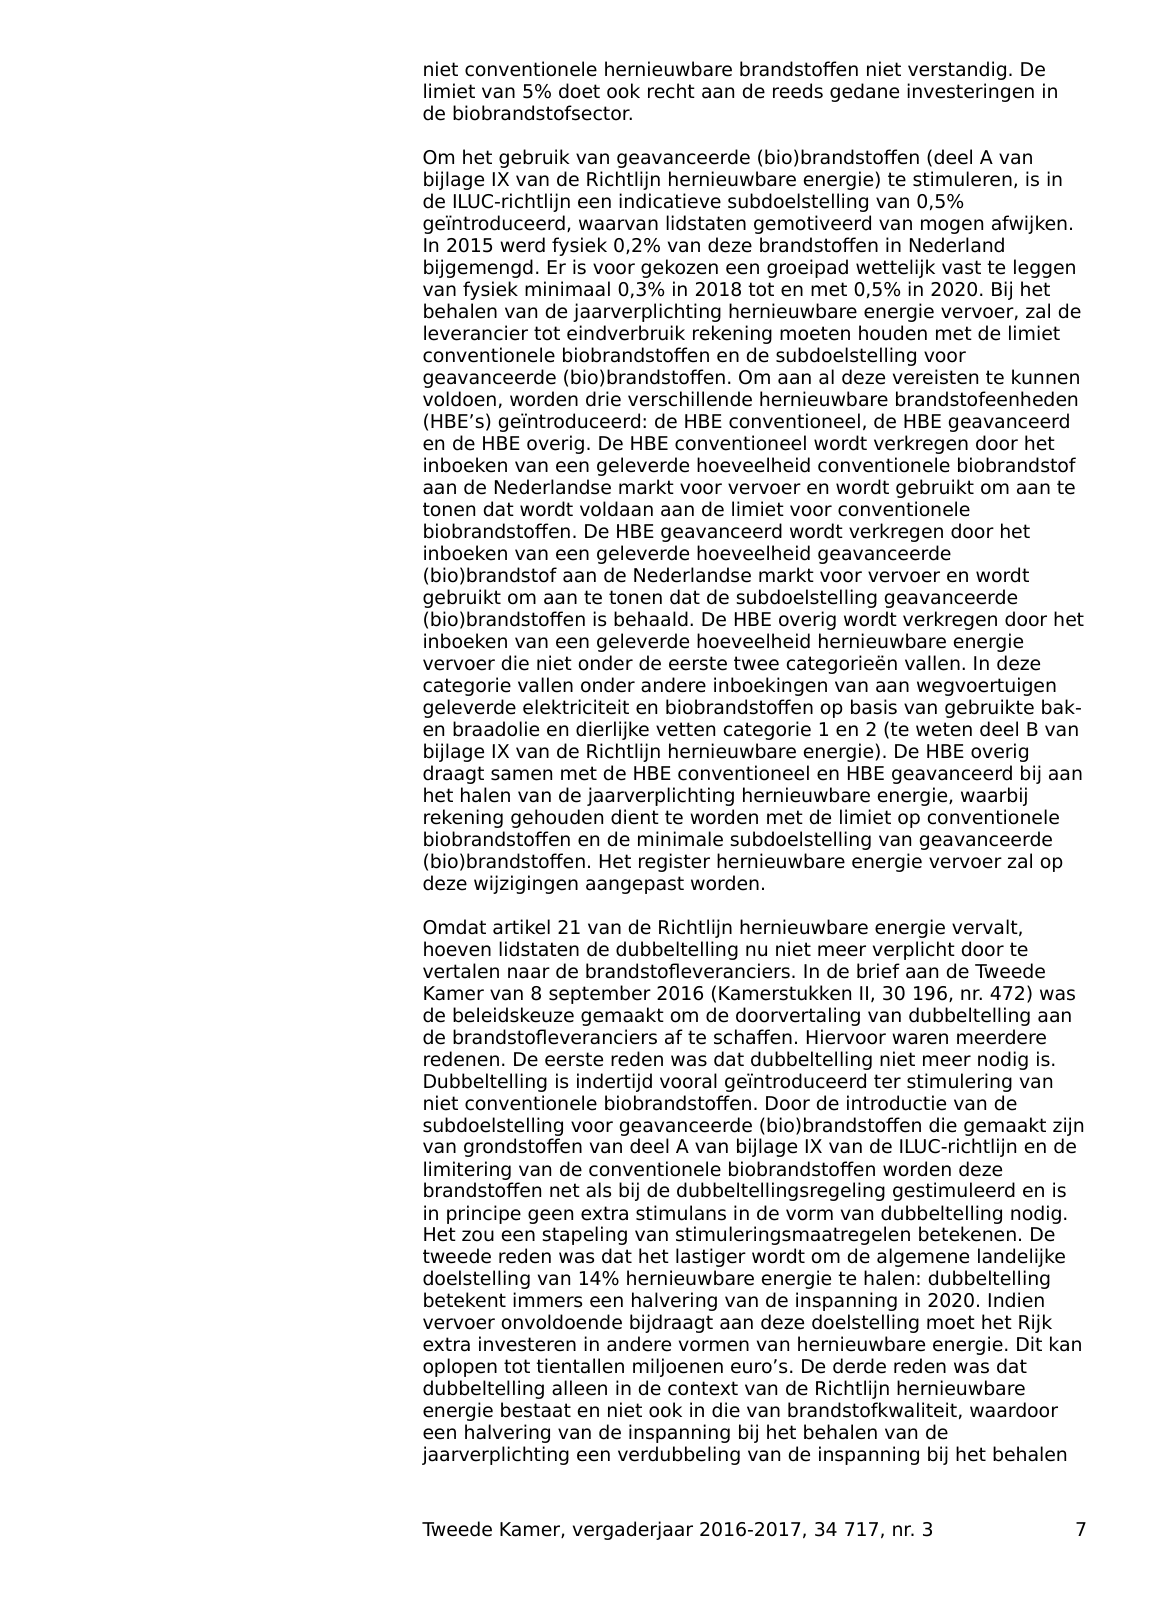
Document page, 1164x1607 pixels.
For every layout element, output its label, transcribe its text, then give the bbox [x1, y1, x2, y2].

text Om het gebruik van geavanceerde (bio)brandstoffen (deel A van bijlage IX van de Richtlijn hernieuwbare energie) te stimuleren, is in de ILUC-richtlijn een indicatieve subdoelstelling van 0,5% geïntroduceerd, waarvan lidstaten gemotiveerd van mogen afwijken. In 2015 werd fysiek 0,2% van deze brandstoffen in Nederland bijgemengd. Er is voor gekozen een groeipad wettelijk vast te leggen van fysiek minimaal 0,3% in 2018 tot en met 0,5% in 2020. Bij het behalen van de jaarverplichting hernieuwbare energie vervoer, zal de leverancier tot eindverbruik rekening moeten houden met de limiet conventionele biobrandstoffen en de subdoelstelling voor geavanceerde (bio)brandstoffen. Om aan al deze vereisten te kunnen voldoen, worden drie verschillende hernieuwbare brandstofeenheden (HBE’s) geïntroduceerd: de HBE conventioneel, de HBE geavanceerd en de HBE overig. De HBE conventioneel wordt verkregen door het inboeken van een geleverde hoeveelheid conventionele biobrandstof aan de Nederlandse markt voor vervoer en wordt gebruikt om aan te tonen dat wordt voldaan aan de limiet voor conventionele biobrandstoffen. De HBE geavanceerd wordt verkregen door het inboeken van een geleverde hoeveelheid geavanceerde (bio)brandstof aan de Nederlandse markt voor vervoer en wordt gebruikt om aan te tonen dat de subdoelstelling geavanceerde (bio)brandstoffen is behaald. De HBE overig wordt verkregen door het inboeken van een geleverde hoeveelheid hernieuwbare energie vervoer die niet onder de eerste twee categorieën vallen. In deze categorie vallen onder andere inboekingen van aan wegvoertuigen geleverde elektriciteit en biobrandstoffen op basis van gebruikte bak- en braadolie en dierlijke vetten categorie 1 en 2 (te weten deel B van bijlage IX van de Richtlijn hernieuwbare energie). De HBE overig draagt samen met de HBE conventioneel en HBE geavanceerd bij aan het halen van de jaarverplichting hernieuwbare energie, waarbij rekening gehouden dient te worden met de limiet op conventionele biobrandstoffen en de minimale subdoelstelling van geavanceerde (bio)brandstoffen. Het register hernieuwbare energie vervoer zal op deze wijzigingen aangepast worden. [422, 147, 1087, 894]
text niet conventionele hernieuwbare brandstoffen niet verstandig. De limiet van 5% doet ook recht aan de reeds gedane investeringen in de biobrandstofsector. [422, 59, 1087, 125]
text Omdat artikel 21 van de Richtlijn hernieuwbare energie vervalt, hoeven lidstaten de dubbeltelling nu niet meer verplicht door te vertalen naar de brandstofleveranciers. In de brief aan de Tweede Kamer van 8 september 2016 (Kamerstukken II, 30 196, nr. 472) was de beleidskeuze gemaakt om de doorvertaling van dubbeltelling aan de brandstofleveranciers af te schaffen. Hiervoor waren meerdere redenen. De eerste reden was dat dubbeltelling niet meer nodig is. Dubbeltelling is indertijd vooral geïntroduceerd ter stimulering van niet conventionele biobrandstoffen. Door de introductie van de subdoelstelling voor geavanceerde (bio)brandstoffen die gemaakt zijn van grondstoffen van deel A van bijlage IX van de ILUC-richtlijn en de limitering van de conventionele biobrandstoffen worden deze brandstoffen net als bij de dubbeltellingsregeling gestimuleerd en is in principe geen extra stimulans in de vorm van dubbeltelling nodig. Het zou een stapeling van stimuleringsmaatregelen betekenen. De tweede reden was dat het lastiger wordt om de algemene landelijke doelstelling van 14% hernieuwbare energie te halen: dubbeltelling betekent immers een halvering van de inspanning in 2020. Indien vervoer onvoldoende bijdraagt aan deze doelstelling moet het Rijk extra investeren in andere vormen van hernieuwbare energie. Dit kan oplopen tot tientallen miljoenen euro’s. De derde reden was dat dubbeltelling alleen in de context van de Richtlijn hernieuwbare energie bestaat en niet ook in die van brandstofkwaliteit, waardoor een halvering van de inspanning bij het behalen van de jaarverplichting een verdubbeling van de inspanning bij het behalen [422, 917, 1087, 1466]
